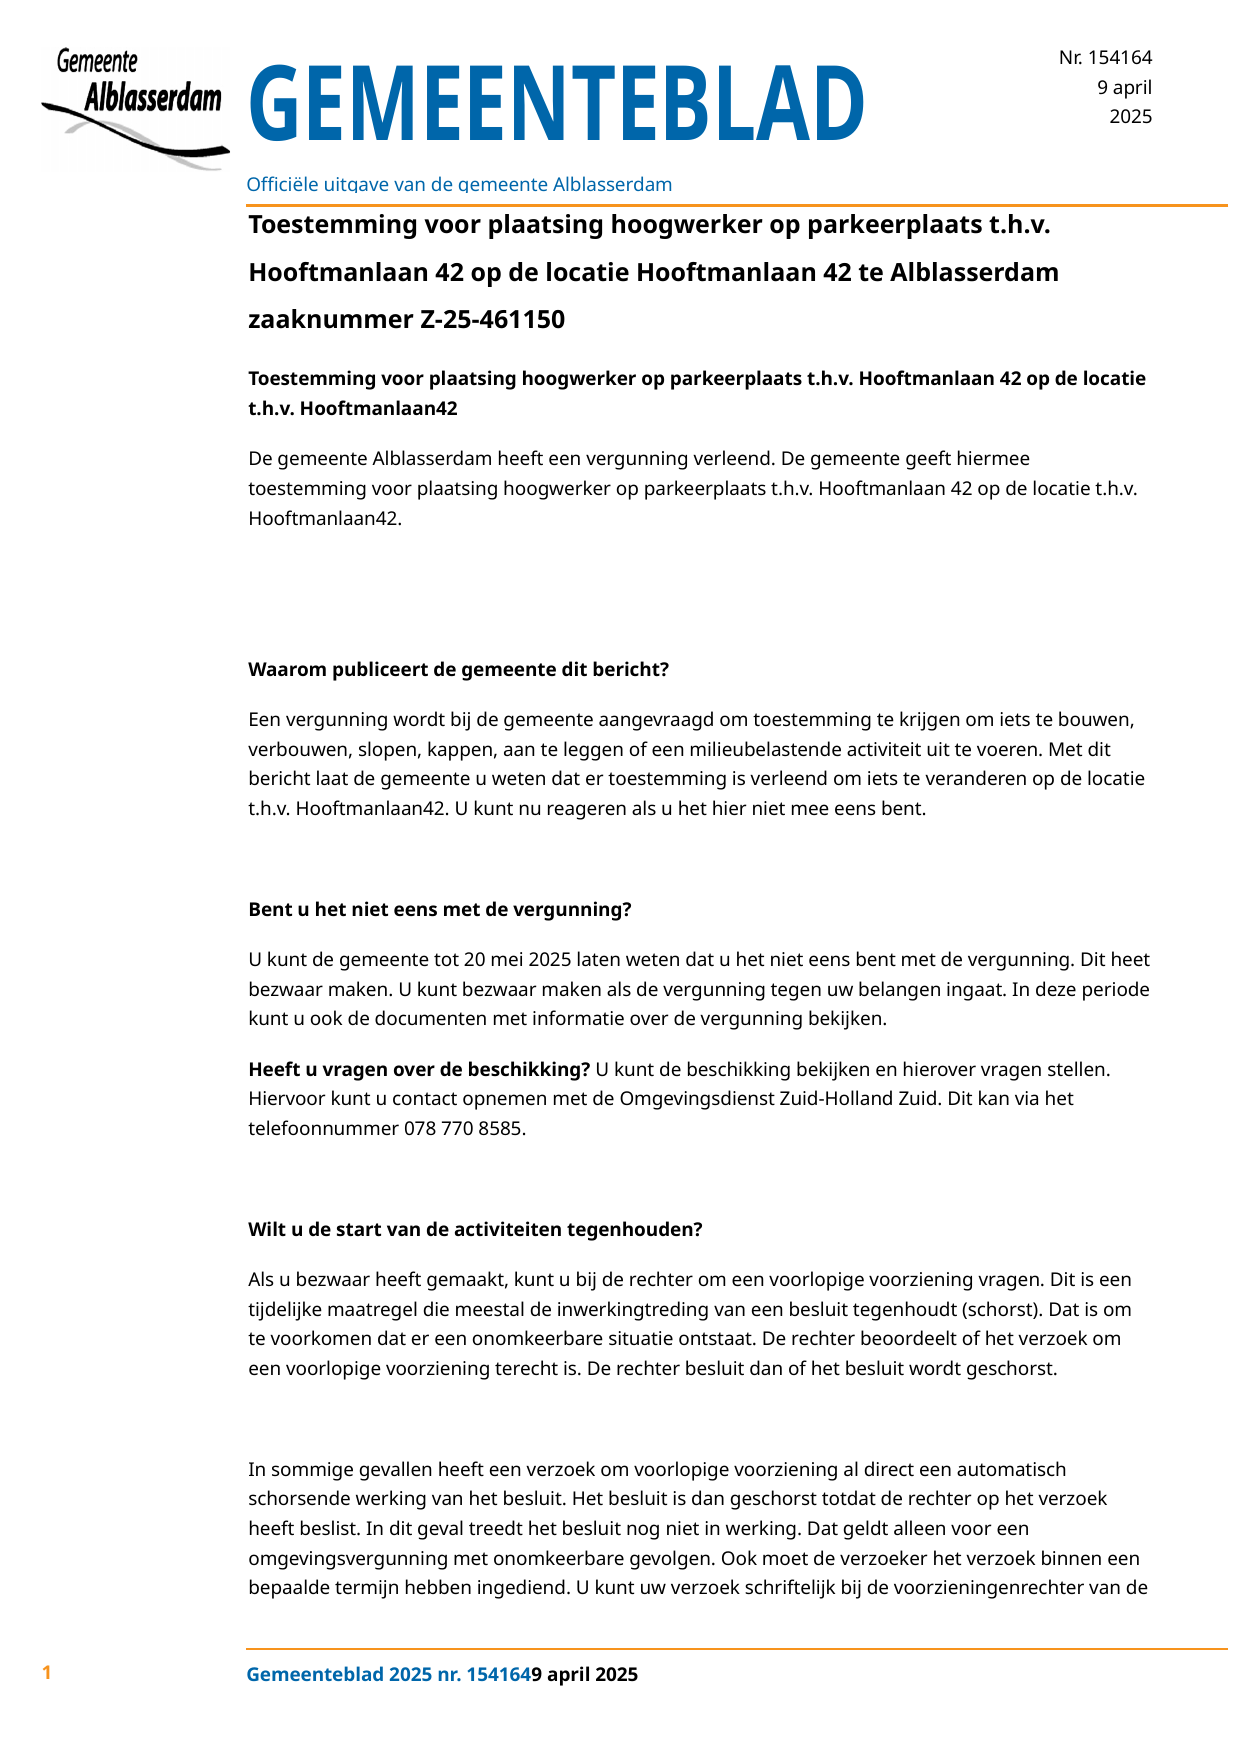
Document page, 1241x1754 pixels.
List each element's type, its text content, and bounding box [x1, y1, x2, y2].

text Een vergunning wordt bij de gemeente aangevraagd om toestemming te krijgen om iets te bouwen, verbouwen, slopen, kappen, aan te leggen of een milieubelastende activiteit uit te voeren. Met dit bericht laat de gemeente u weten dat er toestemming is verleend om iets te veranderen op de locatie t.h.v. Hooftmanlaan42. U kunt nu reageren als u het hier niet mee eens bent. [248, 706, 1152, 821]
text Wilt u de start van de activiteiten tegenhouden? [248, 1216, 1152, 1242]
text U kunt de gemeente tot 20 mei 2025 laten weten dat u het niet eens bent met de vergunning. Dit heet bezwaar maken. U kunt bezwaar maken als de vergunning tegen uw belangen ingaat. In deze periode kunt u ook de documenten met informatie over de vergunning bekijken. [248, 946, 1152, 1031]
text Waarom publiceert de gemeente dit bericht? [248, 656, 1152, 682]
text De gemeente Alblasserdam heeft een vergunning verleend. De gemeente geeft hiermee toestemming voor plaatsing hoogwerker op parkeerplaats t.h.v. Hooftmanlaan 42 op de locatie t.h.v. Hooftmanlaan42. [248, 446, 1152, 530]
text Toestemming voor plaatsing hoogwerker op parkeerplaats t.h.v. Hooftmanlaan 42 op de locatie t.h.v. Hooftmanlaan42 [248, 366, 1152, 421]
text Als u bezwaar heeft gemaakt, kunt u bij de rechter om een voorlopige voorziening vragen. Dit is een tijdelijke maatregel die meestal de inwerkingtreding van een besluit tegenhoudt (schorst). Dat is om te voorkomen dat er een onomkeerbare situatie ontstaat. De rechter beoordeelt of het verzoek om een voorlopige voorziening terecht is. De rechter besluit dan of het besluit wordt geschorst. [248, 1266, 1152, 1381]
picture [41, 47, 231, 172]
text Toestemming voor plaatsing hoogwerker op parkeerplaats t.h.v. Hooftmanlaan 42 op de locatie Hooftmanlaan 42 te Alblasserdam zaaknummer Z-25-461150 [248, 207, 1152, 336]
text Heeft u vragen over de beschikking? U kunt de beschikking bekijken en hierover vragen stellen. Hiervoor kunt u contact opnemen met de Omgevingsdienst Zuid-Holland Zuid. Dit kan via het telefoonnummer 078 770 8585. [248, 1056, 1152, 1141]
text In sommige gevallen heeft een verzoek om voorlopige voorziening al direct een automatisch schorsende werking van het besluit. Het besluit is dan geschorst totdat de rechter op het verzoek heeft beslist. In dit geval treedt het besluit nog niet in werking. Dat geldt alleen voor een omgevingsvergunning met onomkeerbare gevolgen. Ook moet de verzoeker het verzoek binnen een bepaalde termijn hebben ingediend. U kunt uw verzoek schriftelijk bij de voorzieningenrechter van de [248, 1456, 1152, 1600]
text Bent u het niet eens met de vergunning? [248, 896, 1152, 922]
